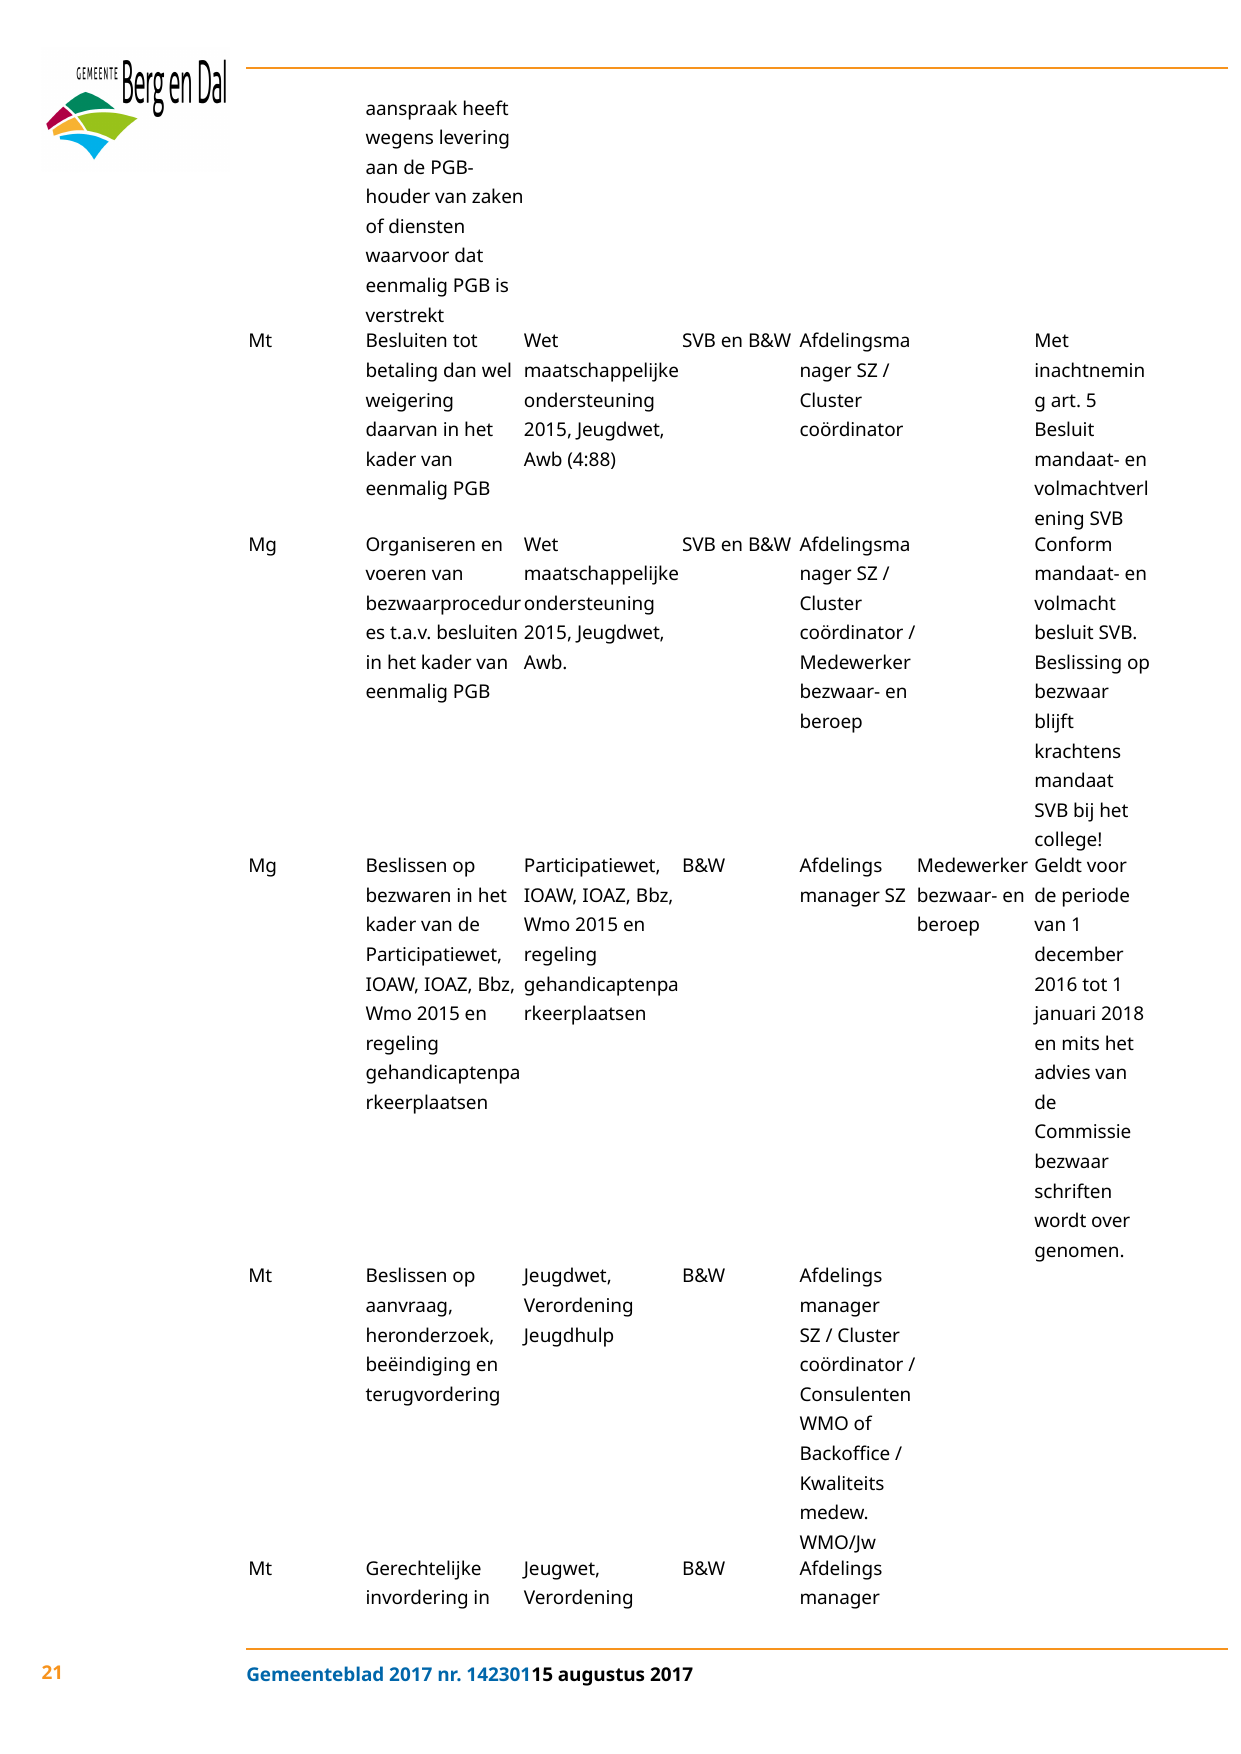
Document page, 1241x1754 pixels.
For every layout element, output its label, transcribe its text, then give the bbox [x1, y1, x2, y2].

table_cell Medewerker bezwaar- en beroep [917, 853, 1034, 1263]
table_cell B&W [682, 1555, 799, 1610]
table_cell Gerechtelijke invordering in [365, 1555, 524, 1610]
table_cell Mt [248, 1263, 365, 1555]
table_cell [917, 328, 1034, 531]
table_cell [682, 95, 799, 328]
table_cell Afdelingsmanager SZ / Cluster coördinator [799, 328, 917, 531]
table_cell Wet maatschappelijke ondersteuning 2015, Jeugdwet, Awb. [524, 531, 682, 852]
table_cell Mg [248, 853, 365, 1263]
table_cell [248, 95, 365, 328]
table_cell [917, 531, 1034, 852]
table_cell SVB en B&W [682, 328, 799, 531]
table_cell Participatiewet, IOAW, IOAZ, Bbz, Wmo 2015 en regeling gehandicaptenparkeerplaatsen [524, 853, 682, 1263]
table_cell Beslissen op aanvraag, heronderzoek, beëindiging en terugvordering [365, 1263, 524, 1555]
table_cell Mt [248, 1555, 365, 1610]
table_cell [799, 95, 917, 328]
table_cell Jeugwet, Verordening [524, 1555, 682, 1610]
table_cell Mg [248, 531, 365, 852]
table_cell Afdelingsmanager SZ / Cluster coördinator / Medewerker bezwaar- en beroep [799, 531, 917, 852]
table_cell Besluiten tot betaling dan wel weigering daarvan in het kader van eenmalig PGB [365, 328, 524, 531]
table_cell Afdelings manager [799, 1555, 917, 1610]
table_cell Jeugdwet, Verordening Jeugdhulp [524, 1263, 682, 1555]
table_cell Geldt voor de periode van 1 december 2016 tot 1 januari 2018 en mits het advies van de Commissie bezwaar schriften wordt over genomen. [1034, 853, 1152, 1263]
table_cell [1034, 95, 1152, 328]
table_cell [917, 1263, 1034, 1555]
table_cell [1034, 1263, 1152, 1555]
table_cell Wet maatschappelijke ondersteuning 2015, Jeugdwet, Awb (4:88) [524, 328, 682, 531]
table_cell B&W [682, 853, 799, 1263]
table_cell Mt [248, 328, 365, 531]
table_cell SVB en B&W [682, 531, 799, 852]
table_cell B&W [682, 1263, 799, 1555]
table_cell [917, 95, 1034, 328]
table_cell Afdelings manager SZ [799, 853, 917, 1263]
table_cell aanspraak heeft wegens levering aan de PGB-houder van zaken of diensten waarvoor dat eenmalig PGB is verstrekt [365, 95, 524, 328]
table_cell [1034, 1555, 1152, 1610]
table_cell Met inachtneming art. 5 Besluit mandaat- en volmachtverlening SVB [1034, 328, 1152, 531]
table_cell [917, 1555, 1034, 1610]
table_cell [524, 95, 682, 328]
table_cell Conform mandaat- en volmacht besluit SVB. Beslissing op bezwaar blijft krachtens mandaat SVB bij het college! [1034, 531, 1152, 852]
table_cell Organiseren en voeren van bezwaarprocedures t.a.v. besluiten in het kader van eenmalig PGB [365, 531, 524, 852]
picture [41, 47, 231, 172]
table_cell Afdelings manager SZ / Cluster coördinator / Consulenten WMO of Backoffice / Kwaliteits medew. WMO/Jw [799, 1263, 917, 1555]
table_cell Beslissen op bezwaren in het kader van de Participatiewet, IOAW, IOAZ, Bbz, Wmo 2015 en regeling gehandicaptenparkeerplaatsen [365, 853, 524, 1263]
